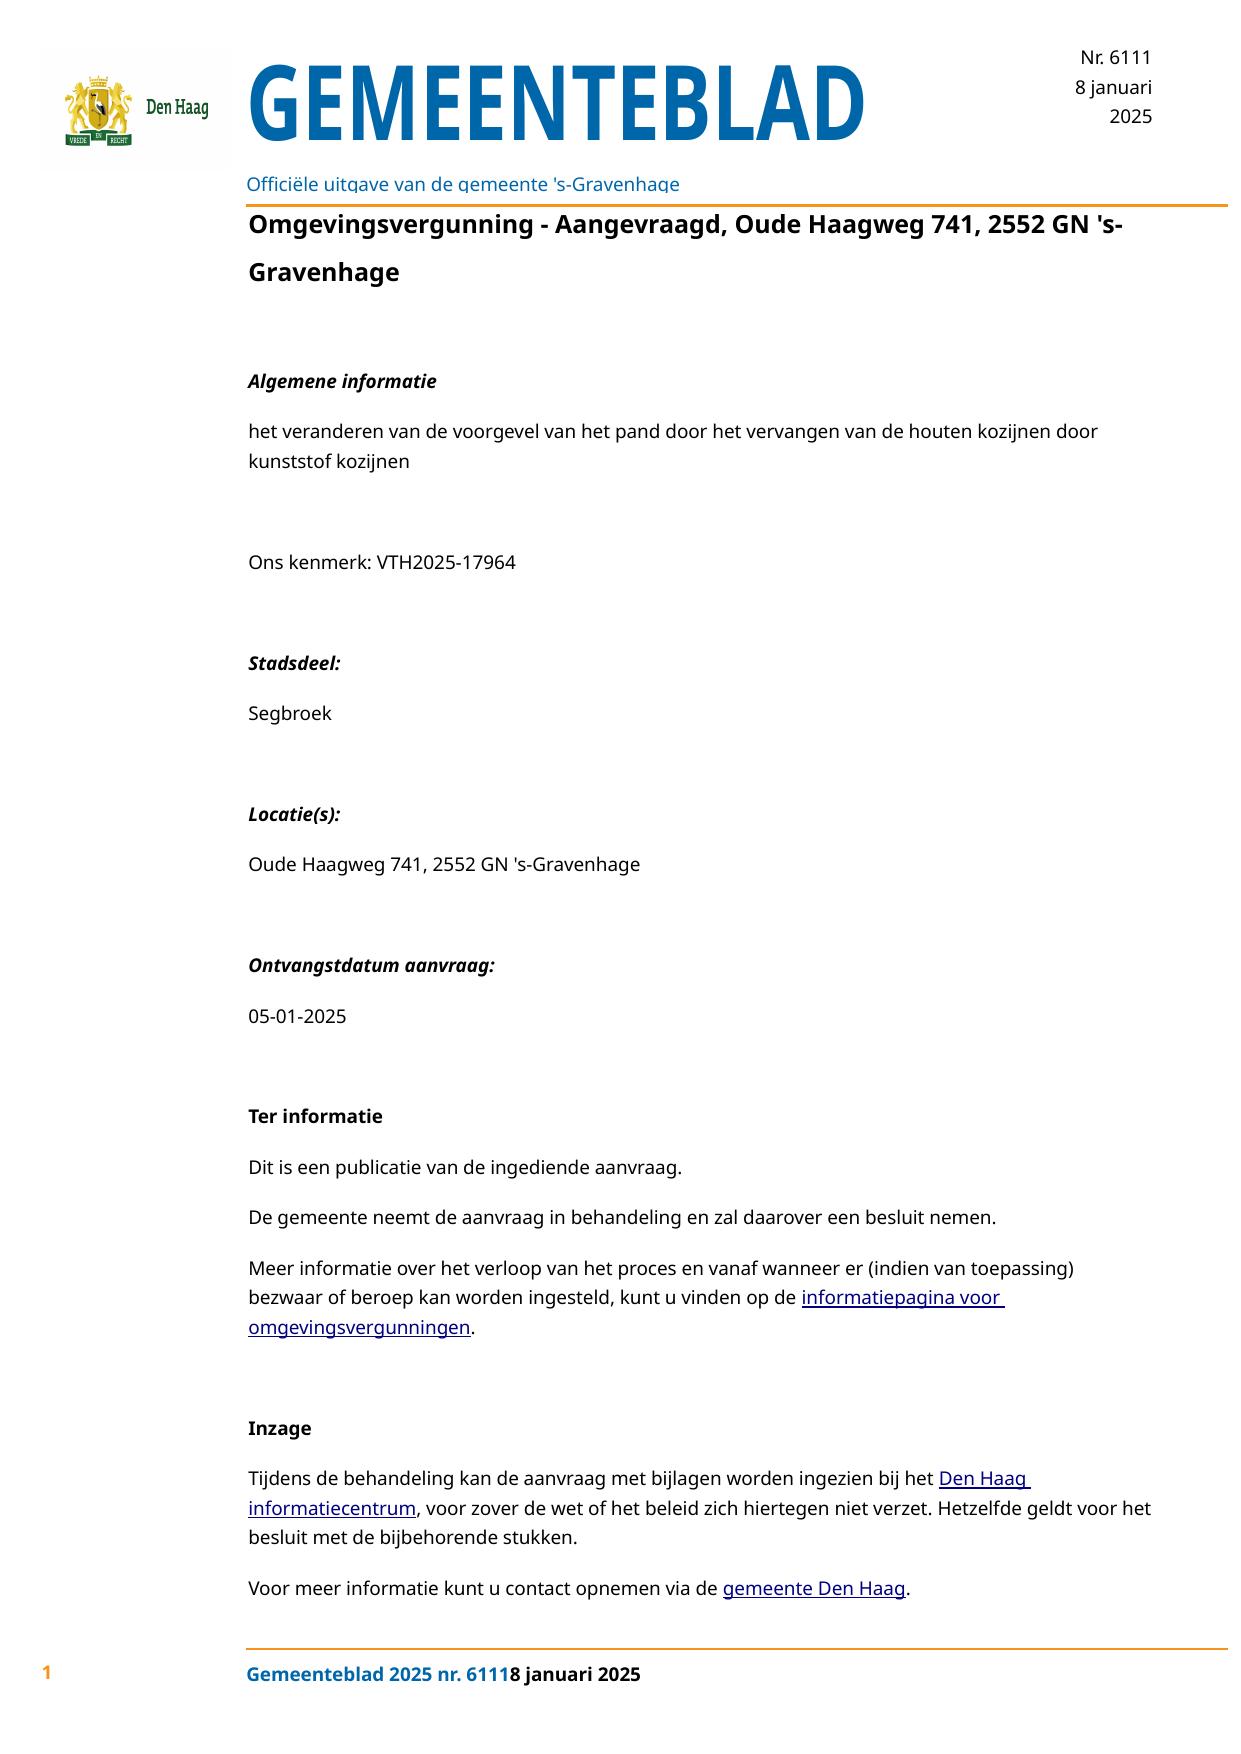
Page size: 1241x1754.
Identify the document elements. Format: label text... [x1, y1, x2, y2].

text Meer informatie over het verloop van het proces en vanaf wanneer er (indien van toepassing) bezwaar of beroep kan worden ingesteld, kunt u vinden op de informatiepagina voor omgevingsvergunningen. [248, 1255, 1152, 1340]
text Tijdens de behandeling kan de aanvraag met bijlagen worden ingezien bij het Den Haag informatiecentrum, voor zover de wet of het beleid zich hiertegen niet verzet. Hetzelfde geldt voor het besluit met de bijbehorende stukken. [248, 1465, 1152, 1550]
text 05-01-2025 [248, 1003, 1152, 1029]
picture [41, 47, 231, 172]
text Segbroek [248, 700, 1152, 726]
text Oude Haagweg 741, 2552 GN 's-Gravenhage [248, 852, 1152, 877]
text Locatie(s): [248, 801, 1152, 827]
text Ons kenmerk: VTH2025-17964 [248, 549, 1152, 575]
text Ter informatie [248, 1104, 1152, 1129]
text Algemene informatie [248, 368, 1152, 394]
text Omgevingsvergunning - Aangevraagd, Oude Haagweg 741, 2552 GN 's-Gravenhage [248, 207, 1152, 288]
text Dit is een publicatie van de ingediende aanvraag. [248, 1154, 1152, 1180]
text Stadsdeel: [248, 650, 1152, 676]
text De gemeente neemt de aanvraag in behandeling en zal daarover een besluit nemen. [248, 1204, 1152, 1230]
text Voor meer informatie kunt u contact opnemen via de gemeente Den Haag. [248, 1575, 1152, 1601]
text Inzage [248, 1415, 1152, 1441]
text het veranderen van de voorgevel van het pand door het vervangen van de houten kozijnen door kunststof kozijnen [248, 419, 1152, 474]
text Ontvangstdatum aanvraag: [248, 952, 1152, 978]
